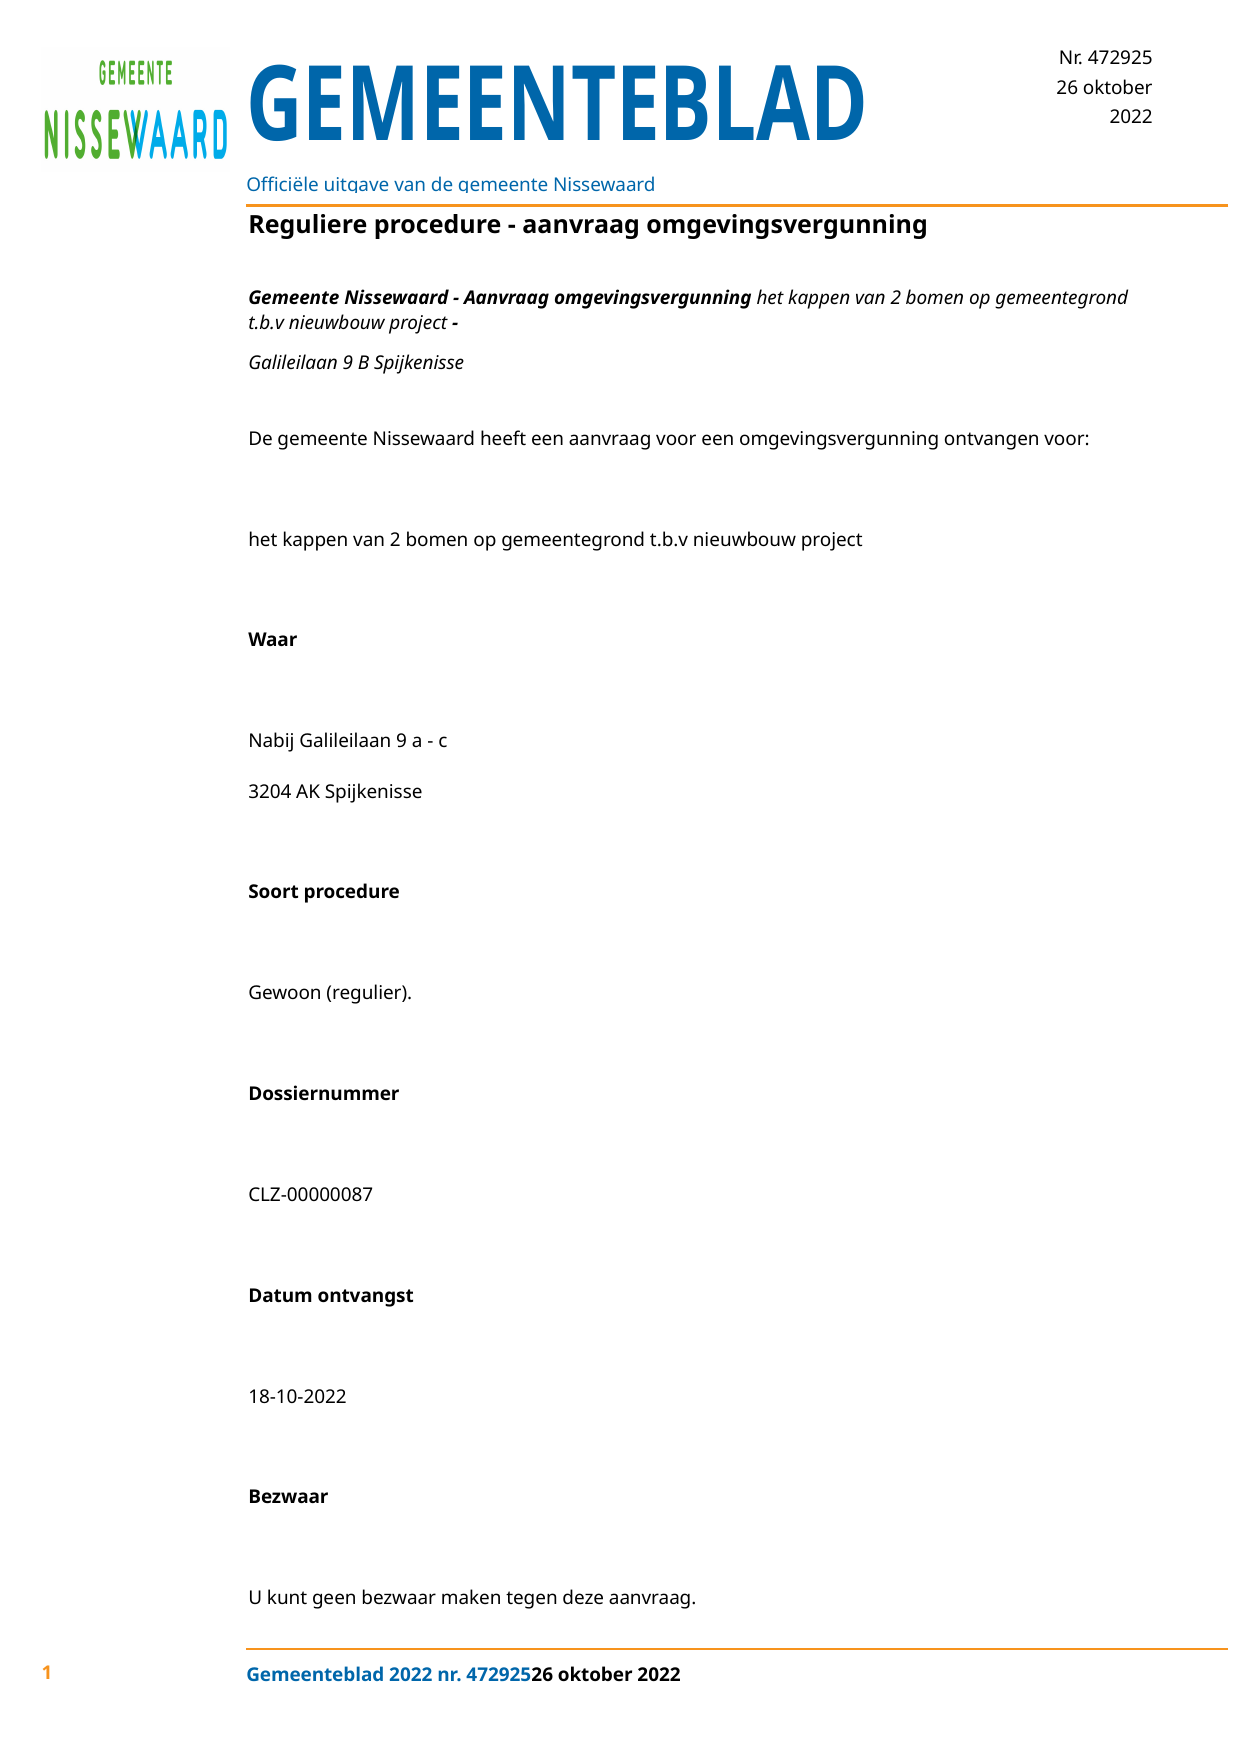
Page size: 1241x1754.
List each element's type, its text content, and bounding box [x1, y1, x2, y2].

text Gemeente Nissewaard - Aanvraag omgevingsvergunning het kappen van 2 bomen op gemeentegrond t.b.v nieuwbouw project - [248, 284, 1152, 335]
text U kunt geen bezwaar maken tegen deze aanvraag. [248, 1584, 1152, 1610]
picture [41, 47, 231, 172]
text Reguliere procedure - aanvraag omgevingsvergunning [248, 207, 1152, 241]
text De gemeente Nissewaard heeft een aanvraag voor een omgevingsvergunning ontvangen voor: [248, 425, 1152, 451]
text 3204 AK Spijkenisse [248, 778, 1152, 804]
text Nabij Galileilaan 9 a - c [248, 727, 1152, 753]
text het kappen van 2 bomen op gemeentegrond t.b.v nieuwbouw project [248, 526, 1152, 552]
text Datum ontvangst [248, 1282, 1152, 1308]
text Waar [248, 627, 1152, 652]
text Dossiernummer [248, 1080, 1152, 1106]
text 18-10-2022 [248, 1383, 1152, 1409]
text Gewoon (regulier). [248, 979, 1152, 1005]
text CLZ-00000087 [248, 1181, 1152, 1207]
text Soort procedure [248, 879, 1152, 904]
text Galileilaan 9 B Spijkenisse [248, 349, 1152, 374]
text Bezwaar [248, 1484, 1152, 1509]
